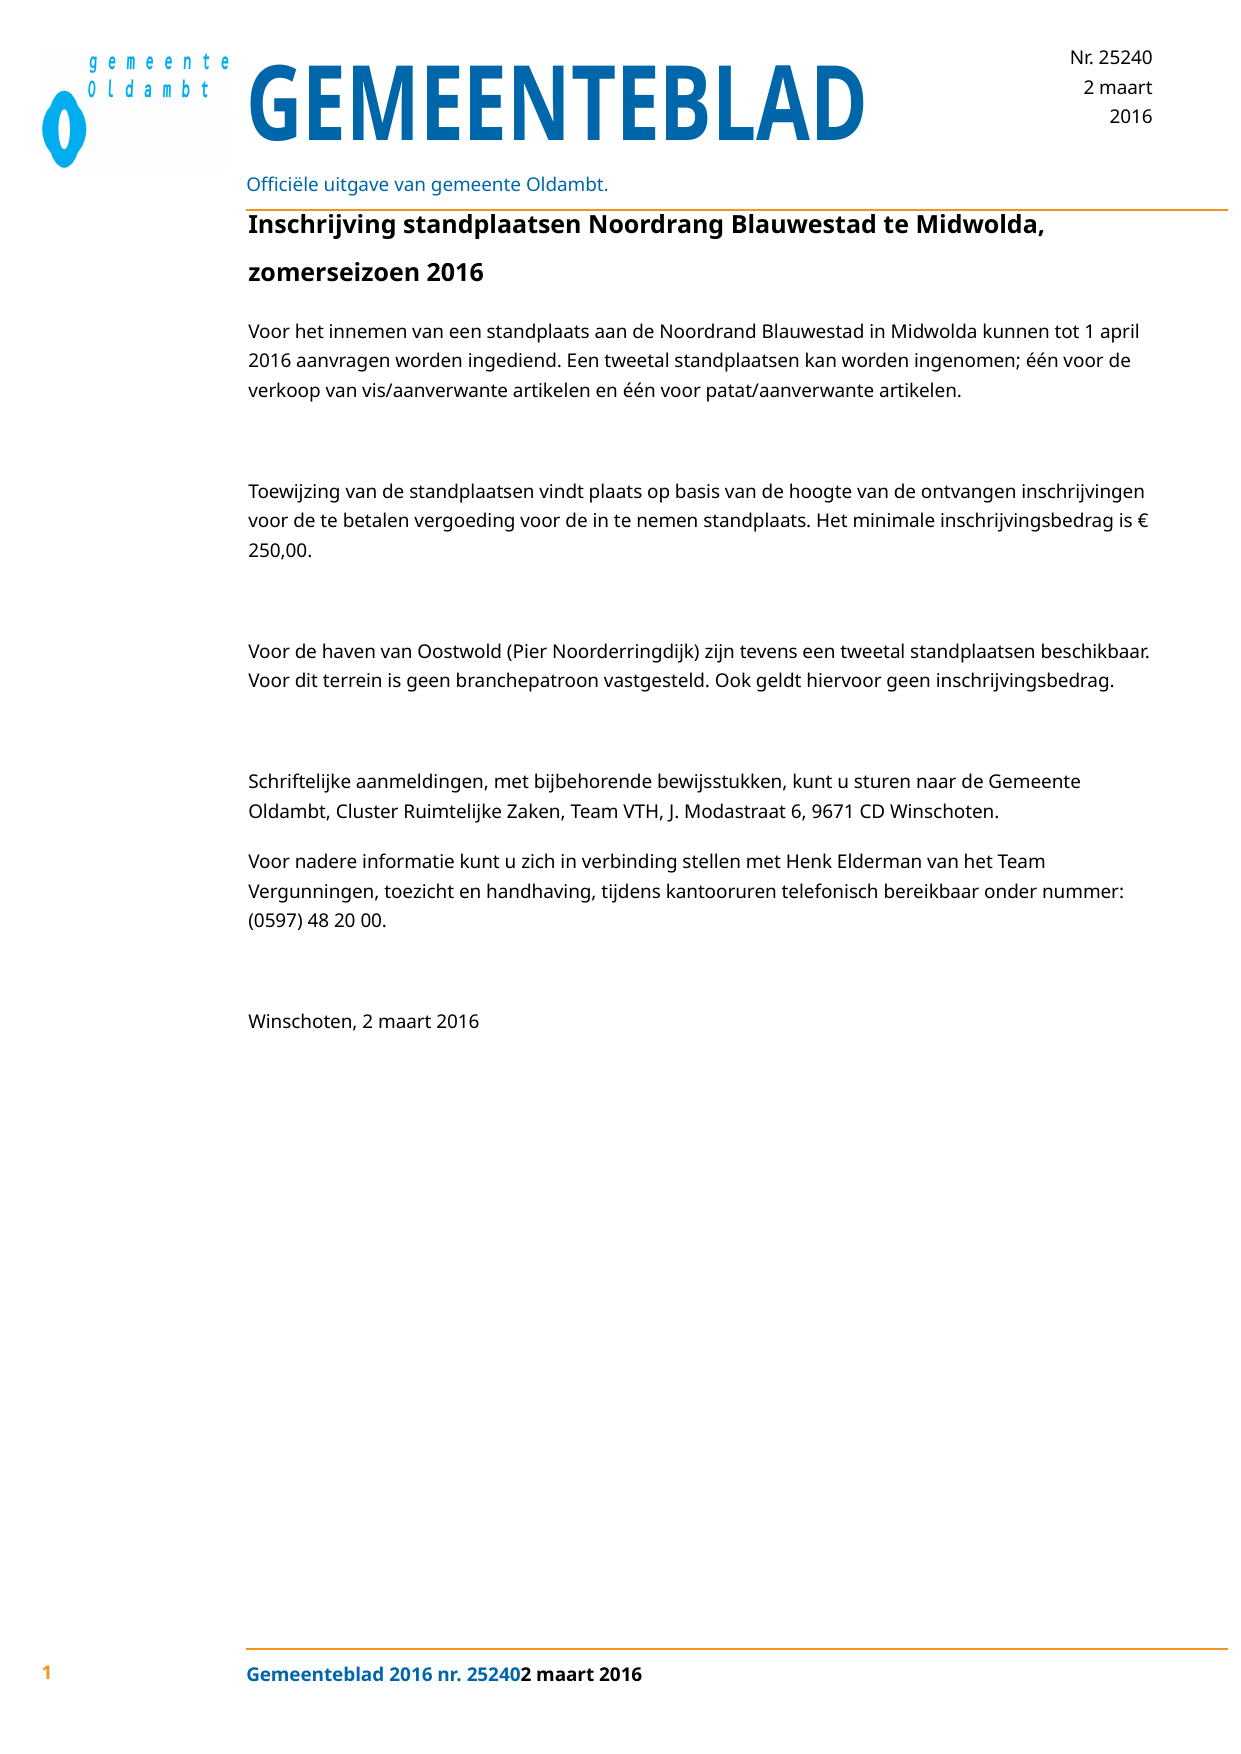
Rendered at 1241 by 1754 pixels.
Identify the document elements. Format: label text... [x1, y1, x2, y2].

text Voor nadere informatie kunt u zich in verbinding stellen met Henk Elderman van het Team Vergunningen, toezicht en handhaving, tijdens kantooruren telefonisch bereikbaar onder nummer: (0597) 48 20 00. [248, 848, 1152, 933]
text Toewijzing van de standplaatsen vindt plaats op basis van de hoogte van de ontvangen inschrijvingen voor de te betalen vergoeding voor de in te nemen standplaats. Het minimale inschrijvingsbedrag is € 250,00. [248, 478, 1152, 563]
text Voor de haven van Oostwold (Pier Noorderringdijk) zijn tevens een tweetal standplaatsen beschikbaar. Voor dit terrein is geen branchepatroon vastgesteld. Ook geldt hiervoor geen inschrijvingsbedrag. [248, 638, 1152, 693]
text Voor het innemen van een standplaats aan de Noordrand Blauwestad in Midwolda kunnen tot 1 april 2016 aanvragen worden ingediend. Een tweetal standplaatsen kan worden ingenomen; één voor de verkoop van vis/aanverwante artikelen en één voor patat/aanverwante artikelen. [248, 318, 1152, 403]
picture [41, 47, 231, 172]
text Inschrijving standplaatsen Noordrang Blauwestad te Midwolda, zomerseizoen 2016 [248, 211, 1152, 288]
text Winschoten, 2 maart 2016 [248, 1008, 1152, 1034]
text Schriftelijke aanmeldingen, met bijbehorende bewijsstukken, kunt u sturen naar de Gemeente Oldambt, Cluster Ruimtelijke Zaken, Team VTH, J. Modastraat 6, 9671 CD Winschoten. [248, 768, 1152, 824]
